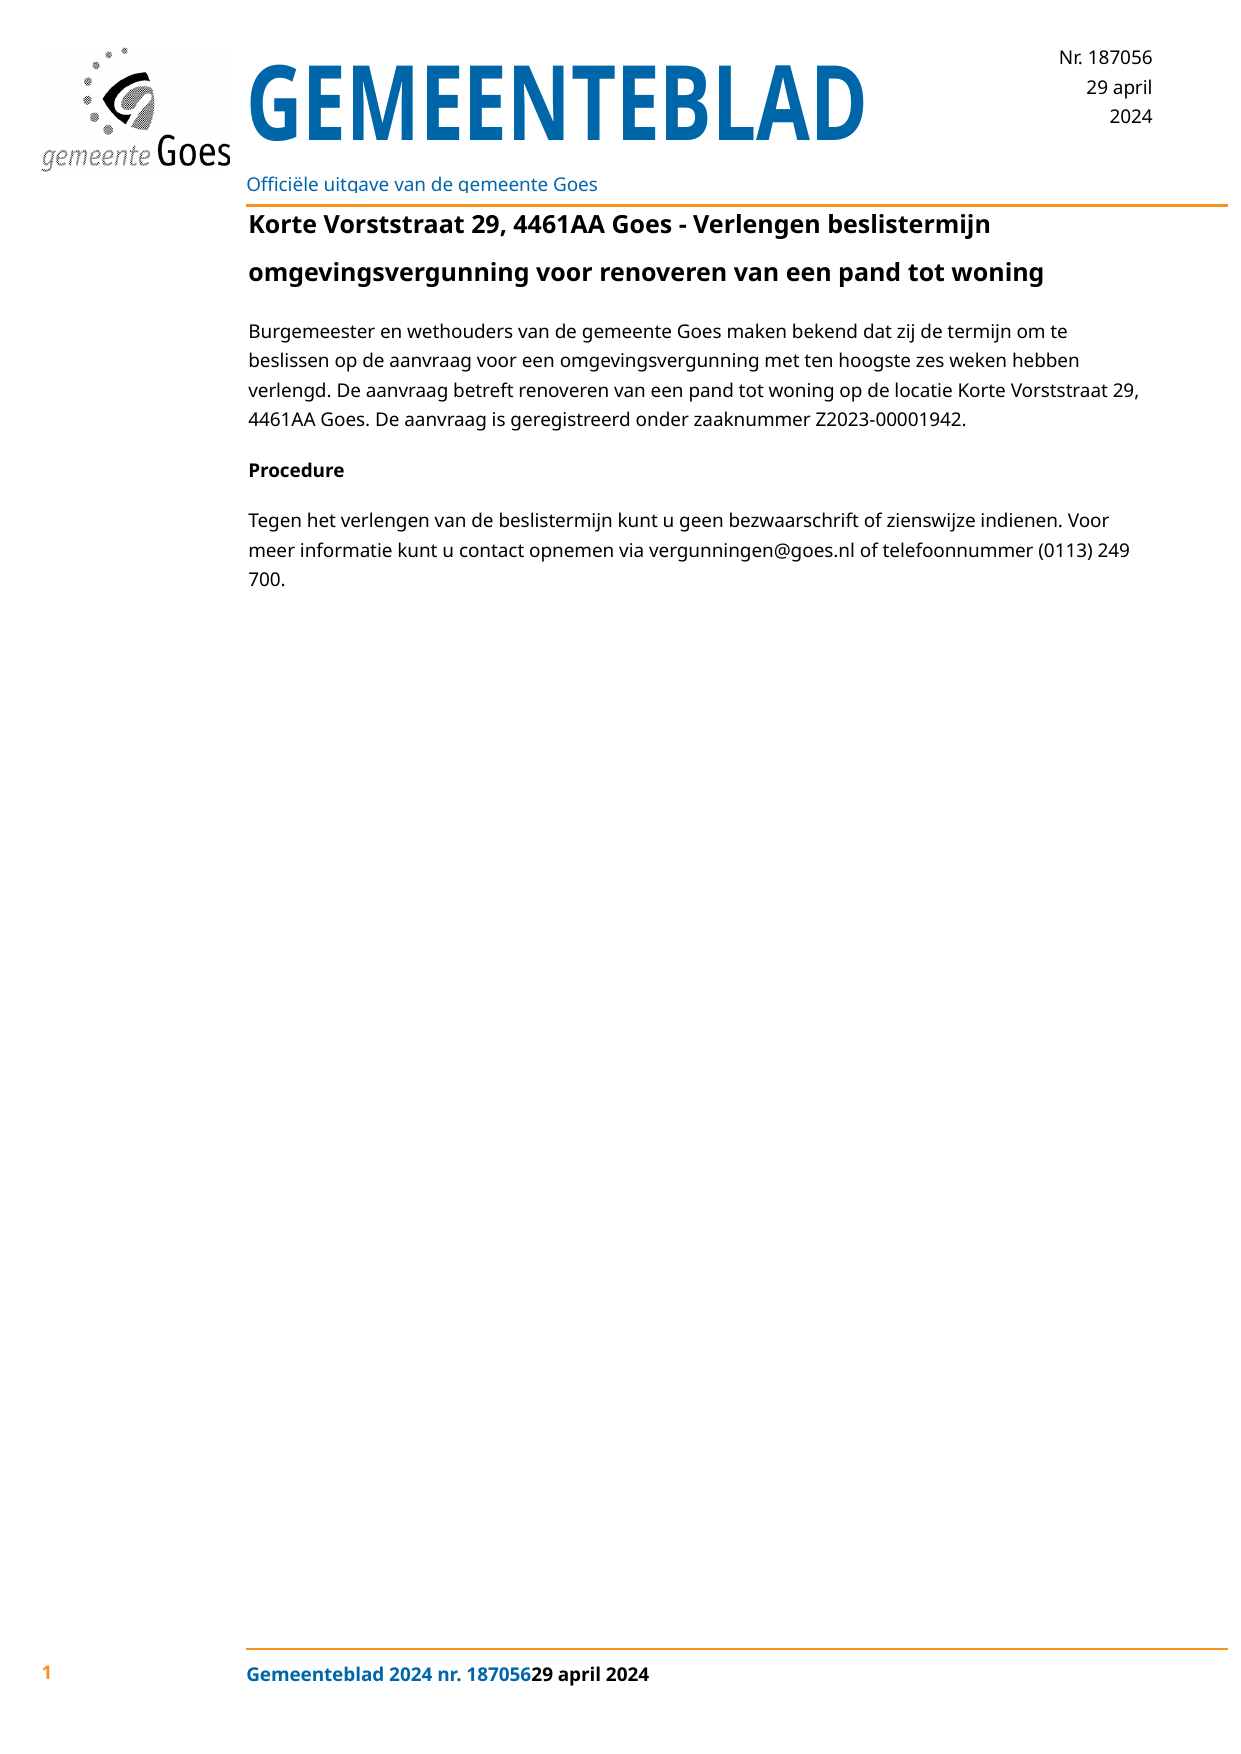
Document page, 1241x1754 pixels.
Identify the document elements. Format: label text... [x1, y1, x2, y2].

text Procedure [248, 457, 1152, 483]
picture [41, 47, 231, 172]
text Korte Vorststraat 29, 4461AA Goes - Verlengen beslistermijn omgevingsvergunning voor renoveren van een pand tot woning [248, 207, 1152, 288]
text Tegen het verlengen van de beslistermijn kunt u geen bezwaarschrift of zienswijze indienen. Voor meer informatie kunt u contact opnemen via vergunningen@goes.nl of telefoonnummer (0113) 249 700. [248, 507, 1152, 592]
text Burgemeester en wethouders van de gemeente Goes maken bekend dat zij de termijn om te beslissen op de aanvraag voor een omgevingsvergunning met ten hoogste zes weken hebben verlengd. De aanvraag betreft renoveren van een pand tot woning op de locatie Korte Vorststraat 29, 4461AA Goes. De aanvraag is geregistreerd onder zaaknummer Z2023-00001942. [248, 318, 1152, 432]
